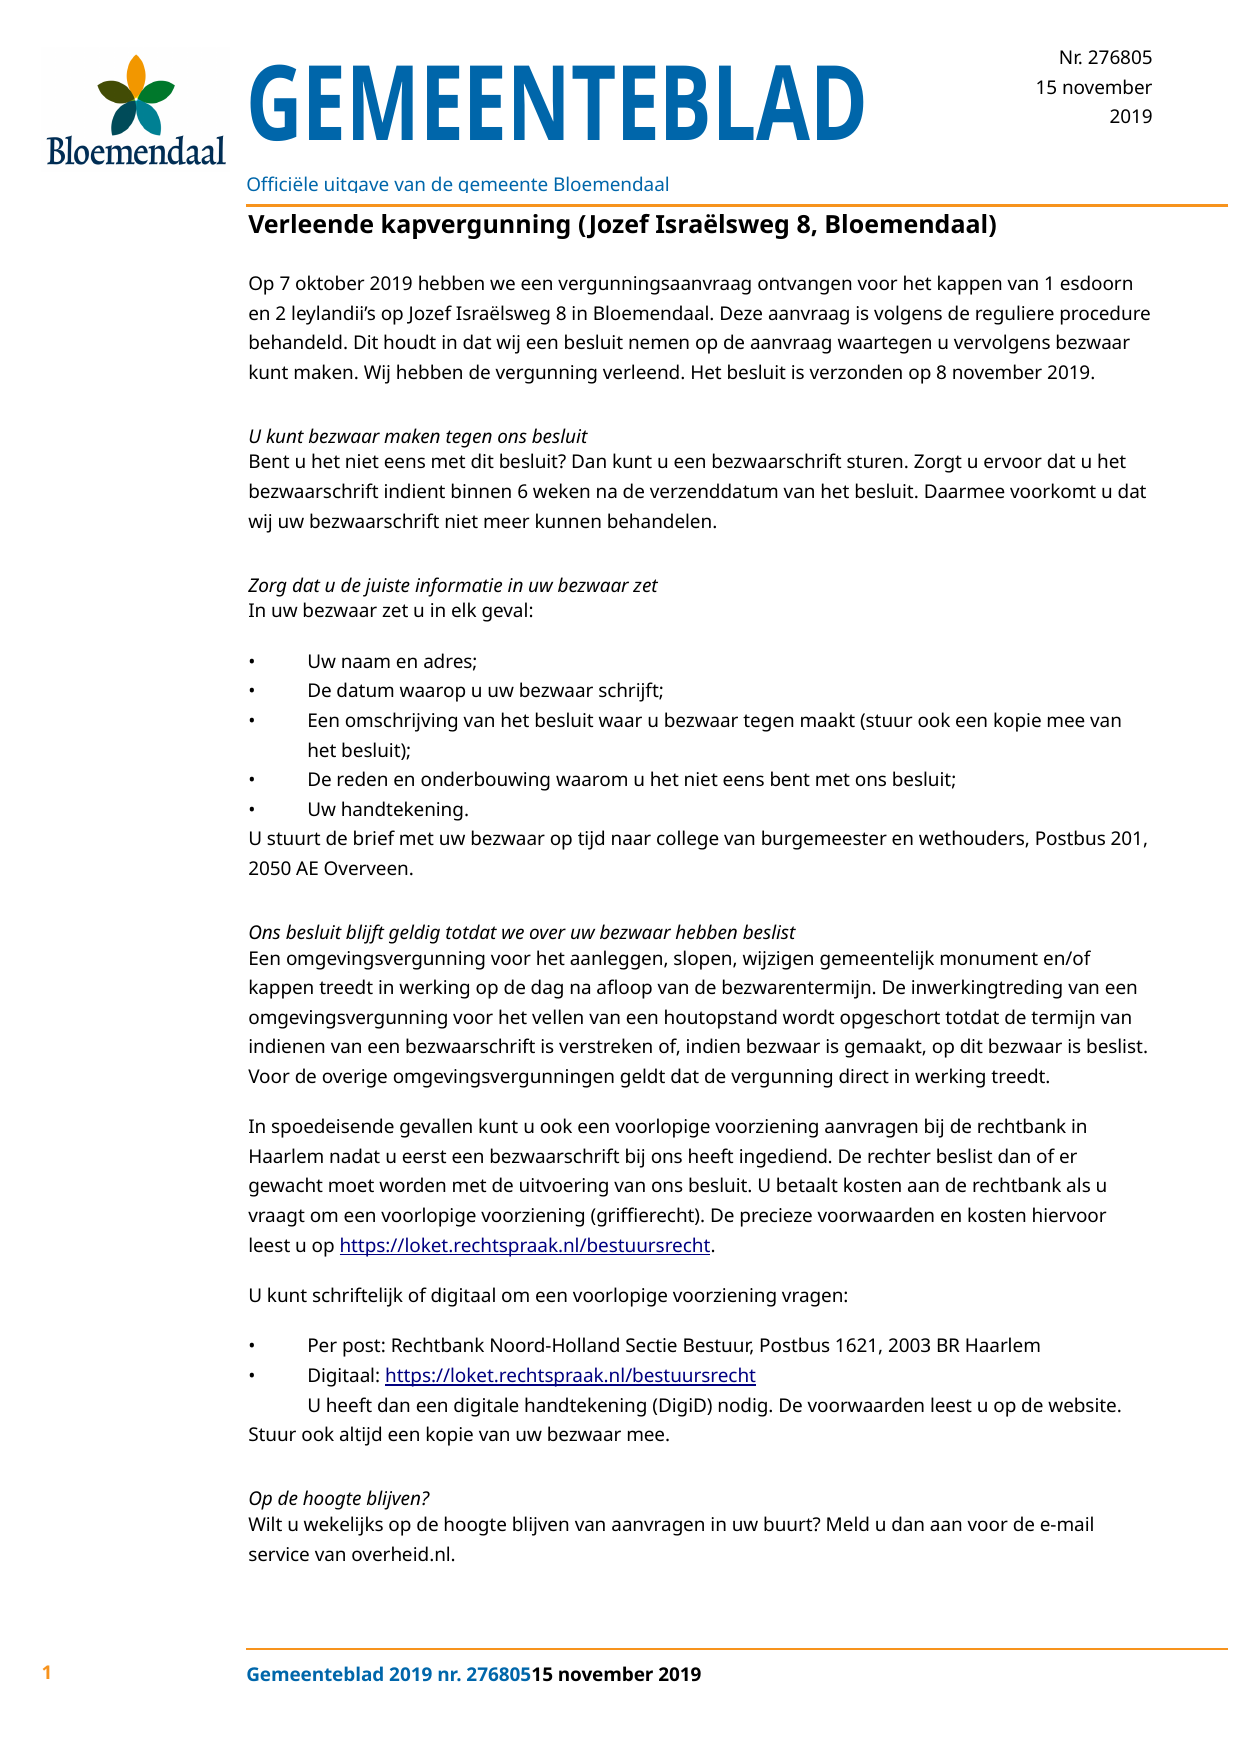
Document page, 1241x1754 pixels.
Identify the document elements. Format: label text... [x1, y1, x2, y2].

list Uw naam en adres; [248, 648, 1152, 674]
text Bent u het niet eens met dit besluit? Dan kunt u een bezwaarschrift sturen. Zorgt u ervoor dat u het bezwaarschrift indient binnen 6 weken na de verzenddatum van het besluit. Daarmee voorkomt u dat wij uw bezwaarschrift niet meer kunnen behandelen. [248, 449, 1152, 534]
list Een omschrijving van het besluit waar u bezwaar tegen maakt (stuur ook een kopie mee van het besluit); [248, 707, 1152, 762]
picture [41, 47, 231, 172]
text Een omgevingsvergunning voor het aanleggen, slopen, wijzigen gemeentelijk monument en/of kappen treedt in werking op de dag na afloop van de bezwarentermijn. De inwerkingtreding van een omgevingsvergunning voor het vellen van een houtopstand wordt opgeschort totdat de termijn van indienen van een bezwaarschrift is verstreken of, indien bezwaar is gemaakt, op dit bezwaar is beslist. Voor de overige omgevingsvergunningen geldt dat de vergunning direct in werking treedt. [248, 945, 1152, 1089]
text In spoedeisende gevallen kunt u ook een voorlopige voorziening aanvragen bij de rechtbank in Haarlem nadat u eerst een bezwaarschrift bij ons heeft ingediend. De rechter beslist dan of er gewacht moet worden met de uitvoering van ons besluit. U betaalt kosten aan de rechtbank als u vraagt om een voorlopige voorziening (griffierecht). De precieze voorwaarden en kosten hiervoor leest u op https://loket.rechtspraak.nl/bestuursrecht. [248, 1113, 1152, 1258]
list Uw handtekening. [248, 796, 1152, 822]
text In uw bezwaar zet u in elk geval: [248, 598, 1152, 623]
text Op de hoogte blijven? [248, 1485, 1152, 1511]
list De datum waarop u uw bezwaar schrijft; [248, 678, 1152, 703]
text Stuur ook altijd een kopie van uw bezwaar mee. [248, 1421, 1152, 1447]
text Zorg dat u de juiste informatie in uw bezwaar zet [248, 572, 1152, 598]
list Per post: Rechtbank Noord-Holland Sectie Bestuur, Postbus 1621, 2003 BR Haarlem [248, 1333, 1152, 1358]
text Op 7 oktober 2019 hebben we een vergunningsaanvraag ontvangen voor het kappen van 1 esdoorn en 2 leylandii’s op Jozef Israëlsweg 8 in Bloemendaal. Deze aanvraag is volgens de reguliere procedure behandeld. Dit houdt in dat wij een besluit nemen op de aanvraag waartegen u vervolgens bezwaar kunt maken. Wij hebben de vergunning verleend. Het besluit is verzonden op 8 november 2019. [248, 270, 1152, 385]
list U heeft dan een digitale handtekening (DigiD) nodig. De voorwaarden leest u op de website. [248, 1392, 1152, 1418]
text U kunt bezwaar maken tegen ons besluit [248, 423, 1152, 449]
list De reden en onderbouwing waarom u het niet eens bent met ons besluit; [248, 766, 1152, 792]
text Ons besluit blijft geldig totdat we over uw bezwaar hebben beslist [248, 919, 1152, 945]
text U kunt schriftelijk of digitaal om een voorlopige voorziening vragen: [248, 1282, 1152, 1308]
text U stuurt de brief met uw bezwaar op tijd naar college van burgemeester en wethouders, Postbus 201, 2050 AE Overveen. [248, 826, 1152, 881]
text Verleende kapvergunning (Jozef Israëlsweg 8, Bloemendaal) [248, 207, 1152, 241]
list Digitaal: https://loket.rechtspraak.nl/bestuursrecht [248, 1362, 1152, 1388]
text Wilt u wekelijks op de hoogte blijven van aanvragen in uw buurt? Meld u dan aan voor de e-mail service van overheid.nl. [248, 1511, 1152, 1566]
